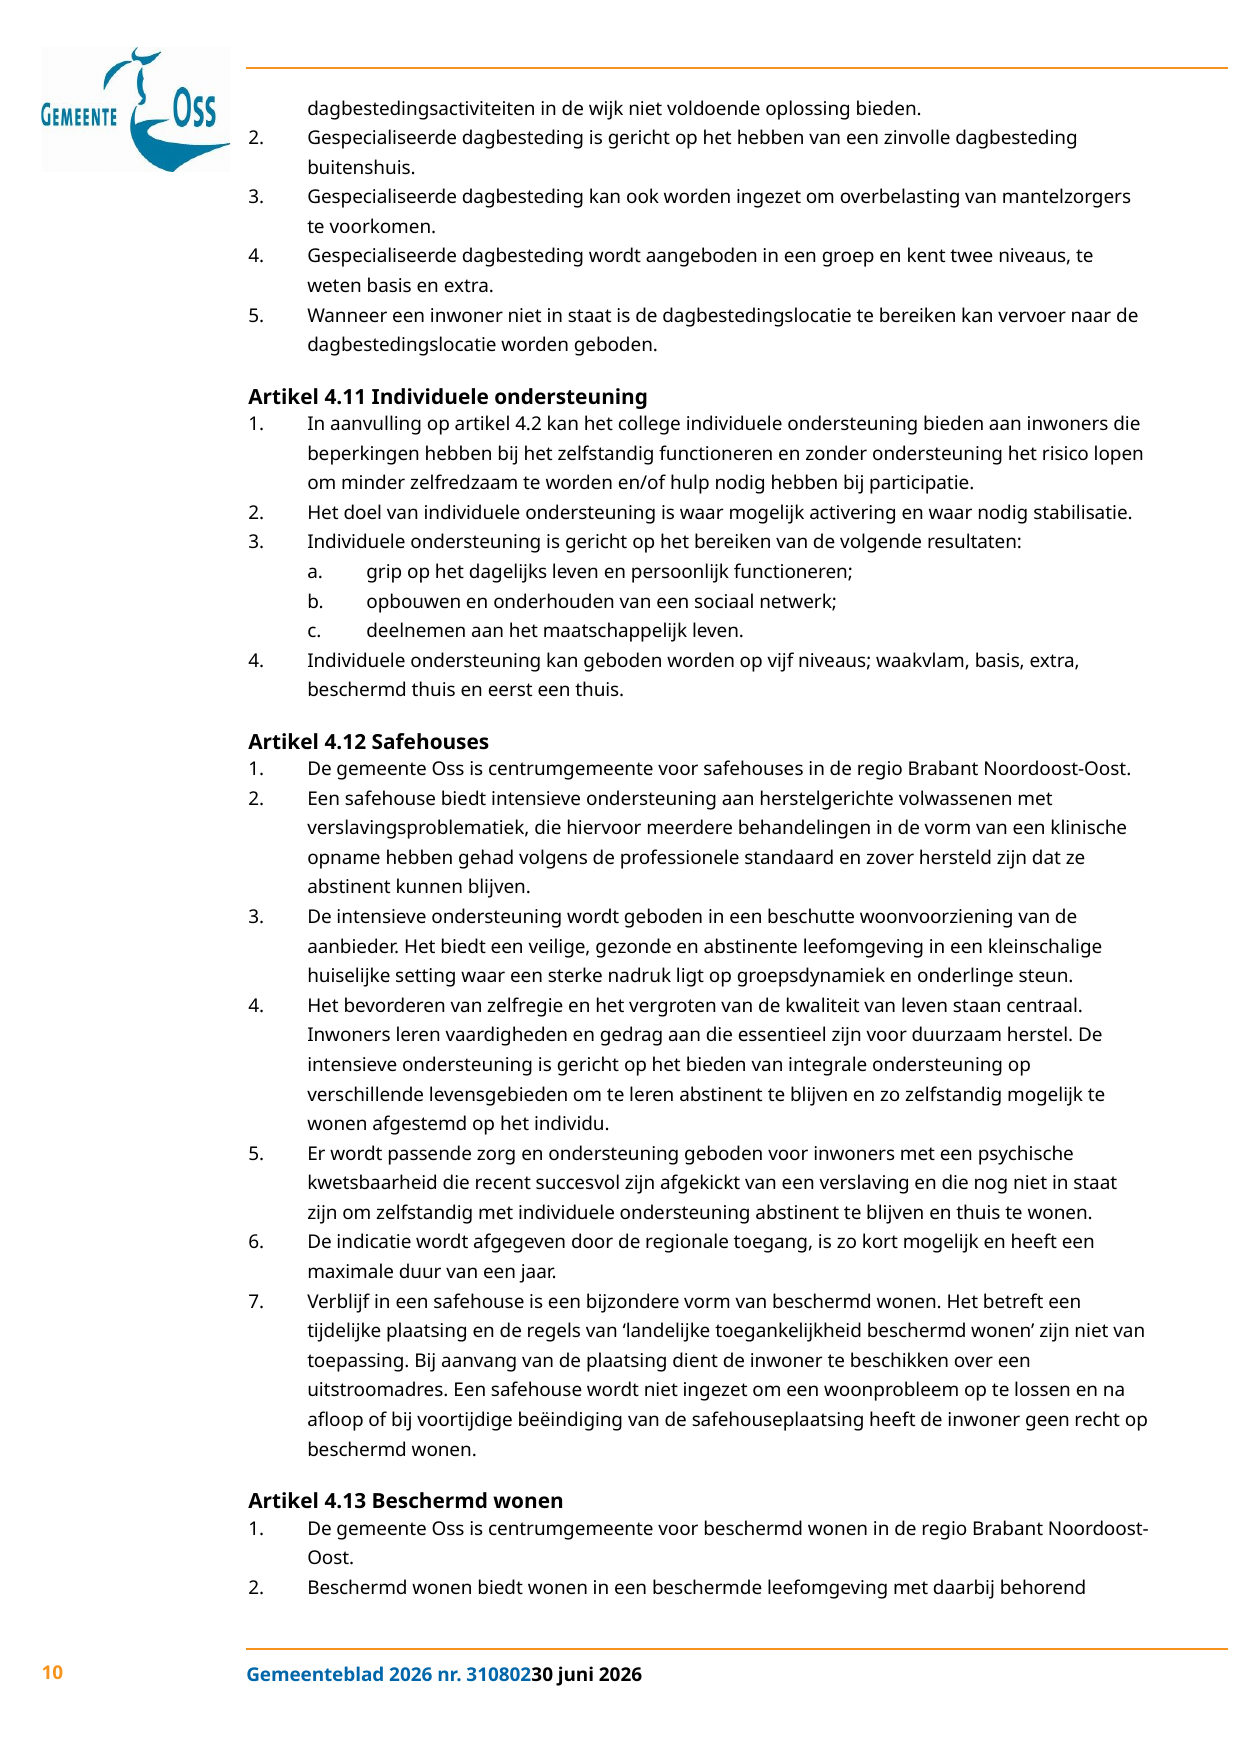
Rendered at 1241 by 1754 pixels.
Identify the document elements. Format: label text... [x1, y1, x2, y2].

list Het doel van individuele ondersteuning is waar mogelijk activering en waar nodig stabilisatie. [248, 499, 1152, 525]
list De indicatie wordt afgegeven door de regionale toegang, is zo kort mogelijk en heeft een maximale duur van een jaar. [248, 1229, 1152, 1284]
list De intensieve ondersteuning wordt geboden in een beschutte woonvoorziening van de aanbieder. Het biedt een veilige, gezonde en abstinente leefomgeving in een kleinschalige huiselijke setting waar een sterke nadruk ligt op groepsdynamiek en onderlinge steun. [248, 903, 1152, 988]
picture [41, 47, 231, 172]
list Individuele ondersteuning is gericht op het bereiken van de volgende resultaten: [248, 529, 1152, 554]
list Een safehouse biedt intensieve ondersteuning aan herstelgerichte volwassenen met verslavingsproblematiek, die hiervoor meerdere behandelingen in de vorm van een klinische opname hebben gehad volgens de professionele standaard en zover hersteld zijn dat ze abstinent kunnen blijven. [248, 785, 1152, 899]
list dagbestedingsactiviteiten in de wijk niet voldoende oplossing bieden. [248, 95, 1152, 121]
list Wanneer een inwoner niet in staat is de dagbestedingslocatie te bereiken kan vervoer naar de dagbestedingslocatie worden geboden. [248, 302, 1152, 357]
list Individuele ondersteuning kan geboden worden op vijf niveaus; waakvlam, basis, extra, beschermd thuis en eerst een thuis. [248, 647, 1152, 702]
list De gemeente Oss is centrumgemeente voor safehouses in de regio Brabant Noordoost-Oost. [248, 755, 1152, 781]
list In aanvulling op artikel 4.2 kan het college individuele ondersteuning bieden aan inwoners die beperkingen hebben bij het zelfstandig functioneren en zonder ondersteuning het risico lopen om minder zelfredzaam te worden en/of hulp nodig hebben bij participatie. [248, 410, 1152, 495]
text Artikel 4.12 Safehouses [248, 727, 1152, 755]
list opbouwen en onderhouden van een sociaal netwerk; [307, 588, 1152, 613]
list Gespecialiseerde dagbesteding kan ook worden ingezet om overbelasting van mantelzorgers te voorkomen. [248, 183, 1152, 239]
list Verblijf in een safehouse is een bijzondere vorm van beschermd wonen. Het betreft een tijdelijke plaatsing en de regels van ‘landelijke toegankelijkheid beschermd wonen’ zijn niet van toepassing. Bij aanvang van de plaatsing dient de inwoner te beschikken over een uitstroomadres. Een safehouse wordt niet ingezet om een woonprobleem op te lossen en na afloop of bij voortijdige beëindiging van de safehouseplaatsing heeft de inwoner geen recht op beschermd wonen. [248, 1288, 1152, 1462]
list De gemeente Oss is centrumgemeente voor beschermd wonen in de regio Brabant Noordoost-Oost. [248, 1515, 1152, 1570]
list grip op het dagelijks leven en persoonlijk functioneren; [307, 558, 1152, 584]
list Gespecialiseerde dagbesteding wordt aangeboden in een groep en kent twee niveaus, te weten basis en extra. [248, 243, 1152, 298]
text Artikel 4.11 Individuele ondersteuning [248, 382, 1152, 410]
list Gespecialiseerde dagbesteding is gericht op het hebben van een zinvolle dagbesteding buitenshuis. [248, 124, 1152, 180]
list deelnemen aan het maatschappelijk leven. [307, 617, 1152, 643]
list Het bevorderen van zelfregie en het vergroten van de kwaliteit van leven staan centraal. Inwoners leren vaardigheden en gedrag aan die essentieel zijn voor duurzaam herstel. De intensieve ondersteuning is gericht op het bieden van integrale ondersteuning op verschillende levensgebieden om te leren abstinent te blijven en zo zelfstandig mogelijk te wonen afgestemd op het individu. [248, 992, 1152, 1136]
list Beschermd wonen biedt wonen in een beschermde leefomgeving met daarbij behorend [248, 1574, 1152, 1599]
list Er wordt passende zorg en ondersteuning geboden voor inwoners met een psychische kwetsbaarheid die recent succesvol zijn afgekickt van een verslaving en die nog niet in staat zijn om zelfstandig met individuele ondersteuning abstinent te blijven en thuis te wonen. [248, 1140, 1152, 1225]
text Artikel 4.13 Beschermd wonen [248, 1486, 1152, 1515]
